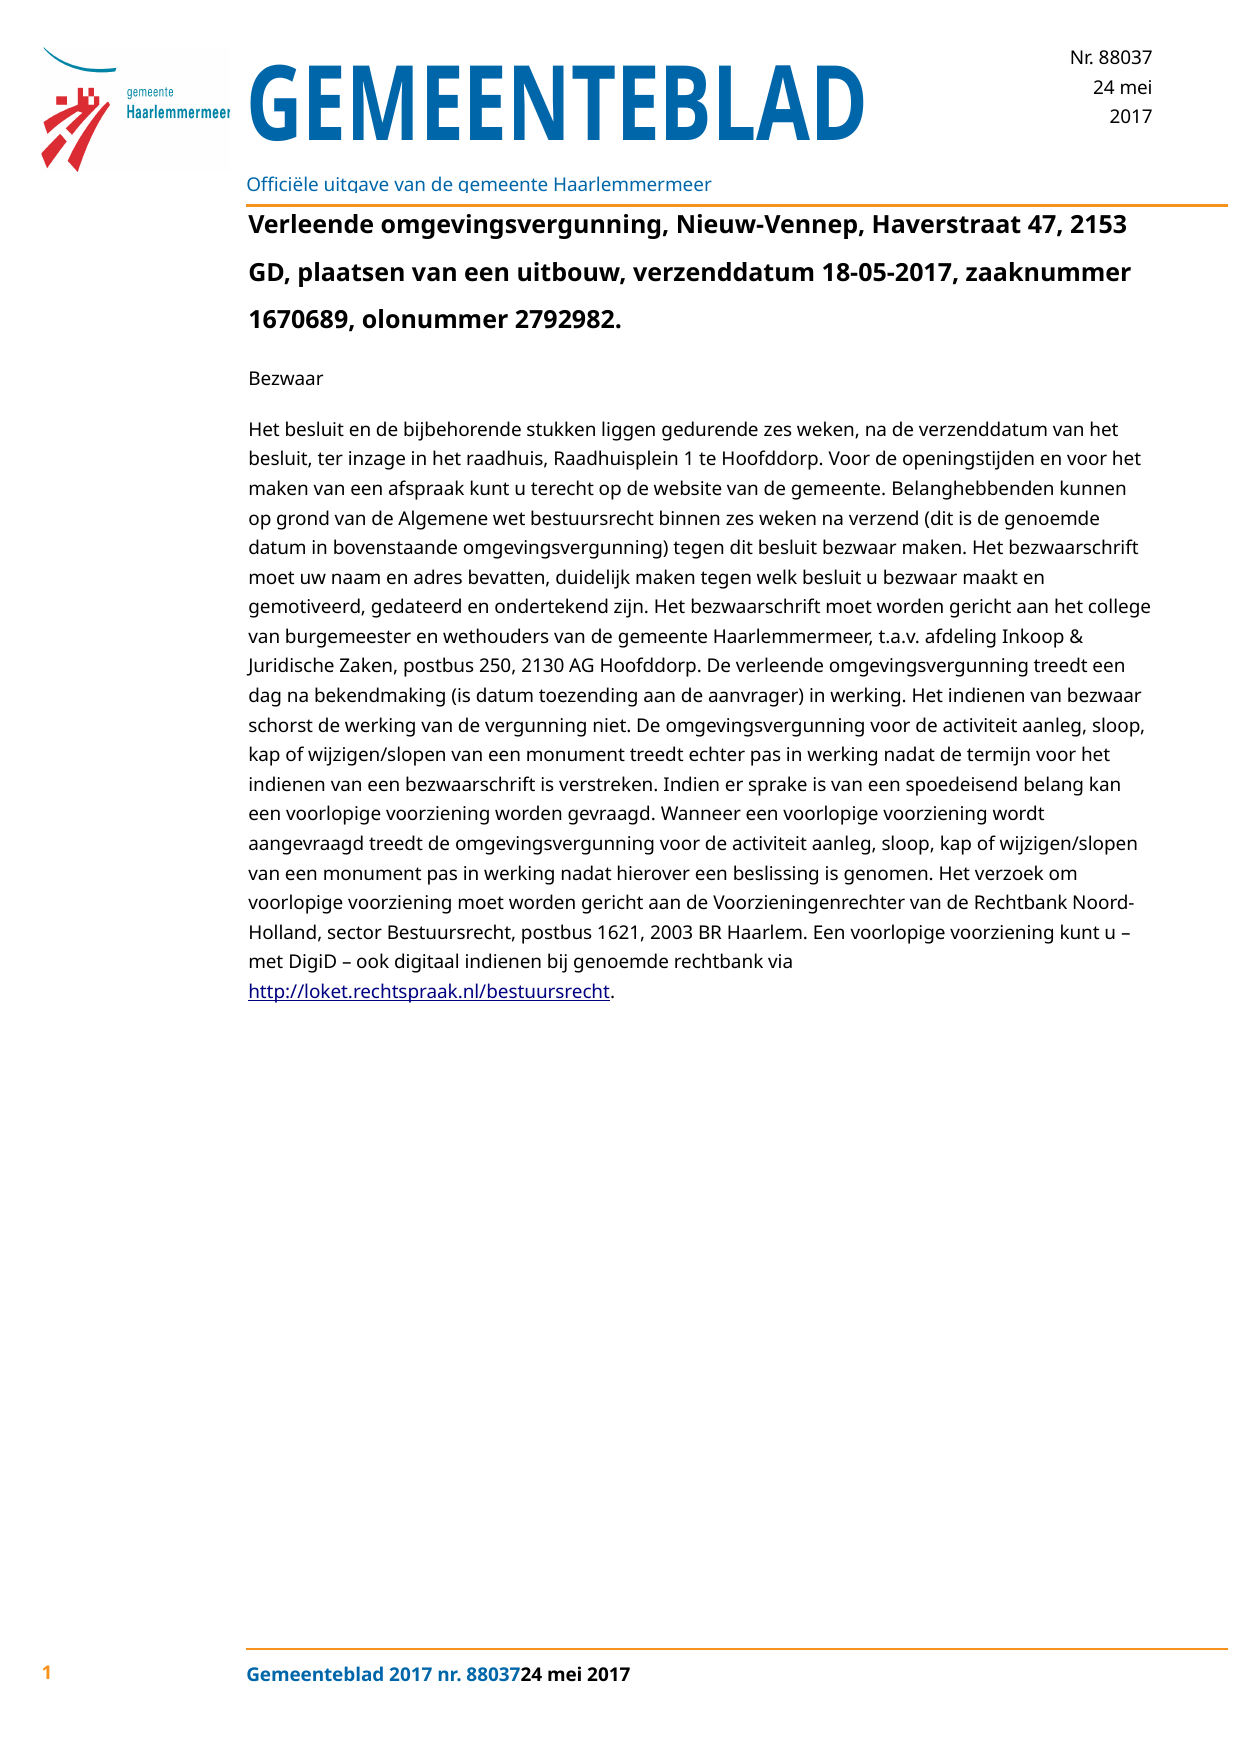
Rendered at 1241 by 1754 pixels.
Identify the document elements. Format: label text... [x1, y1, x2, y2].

text Verleende omgevingsvergunning, Nieuw-Vennep, Haverstraat 47, 2153 GD, plaatsen van een uitbouw, verzenddatum 18-05-2017, zaaknummer 1670689, olonummer 2792982. [248, 207, 1152, 336]
text Het besluit en de bijbehorende stukken liggen gedurende zes weken, na de verzenddatum van het besluit, ter inzage in het raadhuis, Raadhuisplein 1 te Hoofddorp. Voor de openingstijden en voor het maken van een afspraak kunt u terecht op de website van de gemeente. Belanghebbenden kunnen op grond van de Algemene wet bestuursrecht binnen zes weken na verzend (dit is de genoemde datum in bovenstaande omgevingsvergunning) tegen dit besluit bezwaar maken. Het bezwaarschrift moet uw naam en adres bevatten, duidelijk maken tegen welk besluit u bezwaar maakt en gemotiveerd, gedateerd en ondertekend zijn. Het bezwaarschrift moet worden gericht aan het college van burgemeester en wethouders van de gemeente Haarlemmermeer, t.a.v. afdeling Inkoop & Juridische Zaken, postbus 250, 2130 AG Hoofddorp. De verleende omgevingsvergunning treedt een dag na bekendmaking (is datum toezending aan de aanvrager) in werking. Het indienen van bezwaar schorst de werking van de vergunning niet. De omgevingsvergunning voor de activiteit aanleg, sloop, kap of wijzigen/slopen van een monument treedt echter pas in werking nadat de termijn voor het indienen van een bezwaarschrift is verstreken. Indien er sprake is van een spoedeisend belang kan een voorlopige voorziening worden gevraagd. Wanneer een voorlopige voorziening wordt aangevraagd treedt de omgevingsvergunning voor de activiteit aanleg, sloop, kap of wijzigen/slopen van een monument pas in werking nadat hierover een beslissing is genomen. Het verzoek om voorlopige voorziening moet worden gericht aan de Voorzieningenrechter van de Rechtbank Noord-Holland, sector Bestuursrecht, postbus 1621, 2003 BR Haarlem. Een voorlopige voorziening kunt u – met DigiD – ook digitaal indienen bij genoemde rechtbank via http://loket.rechtspraak.nl/bestuursrecht. [248, 416, 1152, 1004]
text Bezwaar [248, 366, 1152, 391]
picture [41, 47, 231, 172]
